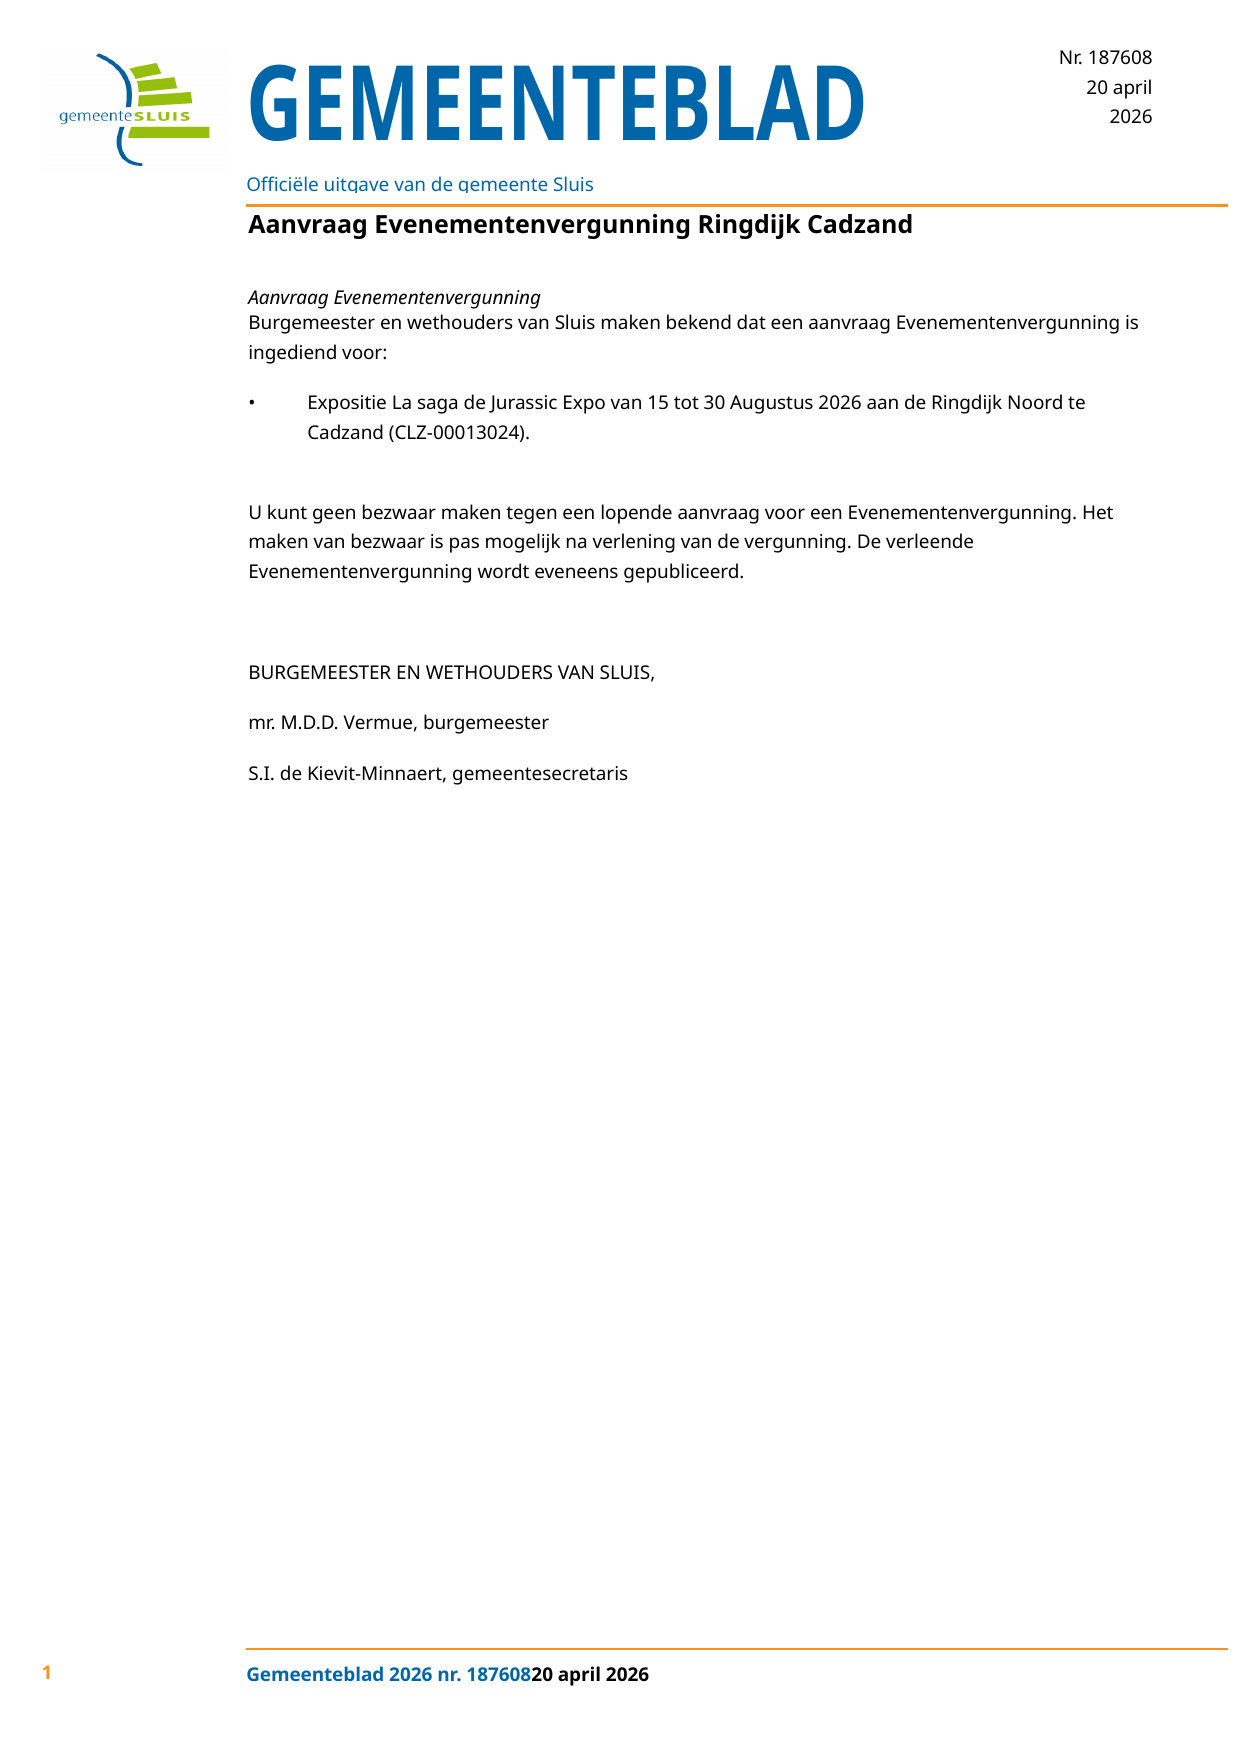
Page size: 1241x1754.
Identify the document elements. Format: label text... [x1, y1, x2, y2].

text Aanvraag Evenementenvergunning Ringdijk Cadzand [248, 207, 1152, 241]
text S.I. de Kievit-Minnaert, gemeentesecretaris [248, 760, 1152, 786]
text Burgemeester en wethouders van Sluis maken bekend dat een aanvraag Evenementenvergunning is ingediend voor: [248, 309, 1152, 365]
text U kunt geen bezwaar maken tegen een lopende aanvraag voor een Evenementenvergunning. Het maken van bezwaar is pas mogelijk na verlening van de vergunning. De verleende Evenementenvergunning wordt eveneens gepubliceerd. [248, 499, 1152, 584]
text Aanvraag Evenementenvergunning [248, 284, 1152, 309]
picture [41, 47, 231, 172]
text mr. M.D.D. Vermue, burgemeester [248, 709, 1152, 735]
text BURGEMEESTER EN WETHOUDERS VAN SLUIS, [248, 659, 1152, 685]
list Expositie La saga de Jurassic Expo van 15 tot 30 Augustus 2026 aan de Ringdijk Noord te Cadzand (CLZ-00013024). [248, 389, 1152, 445]
